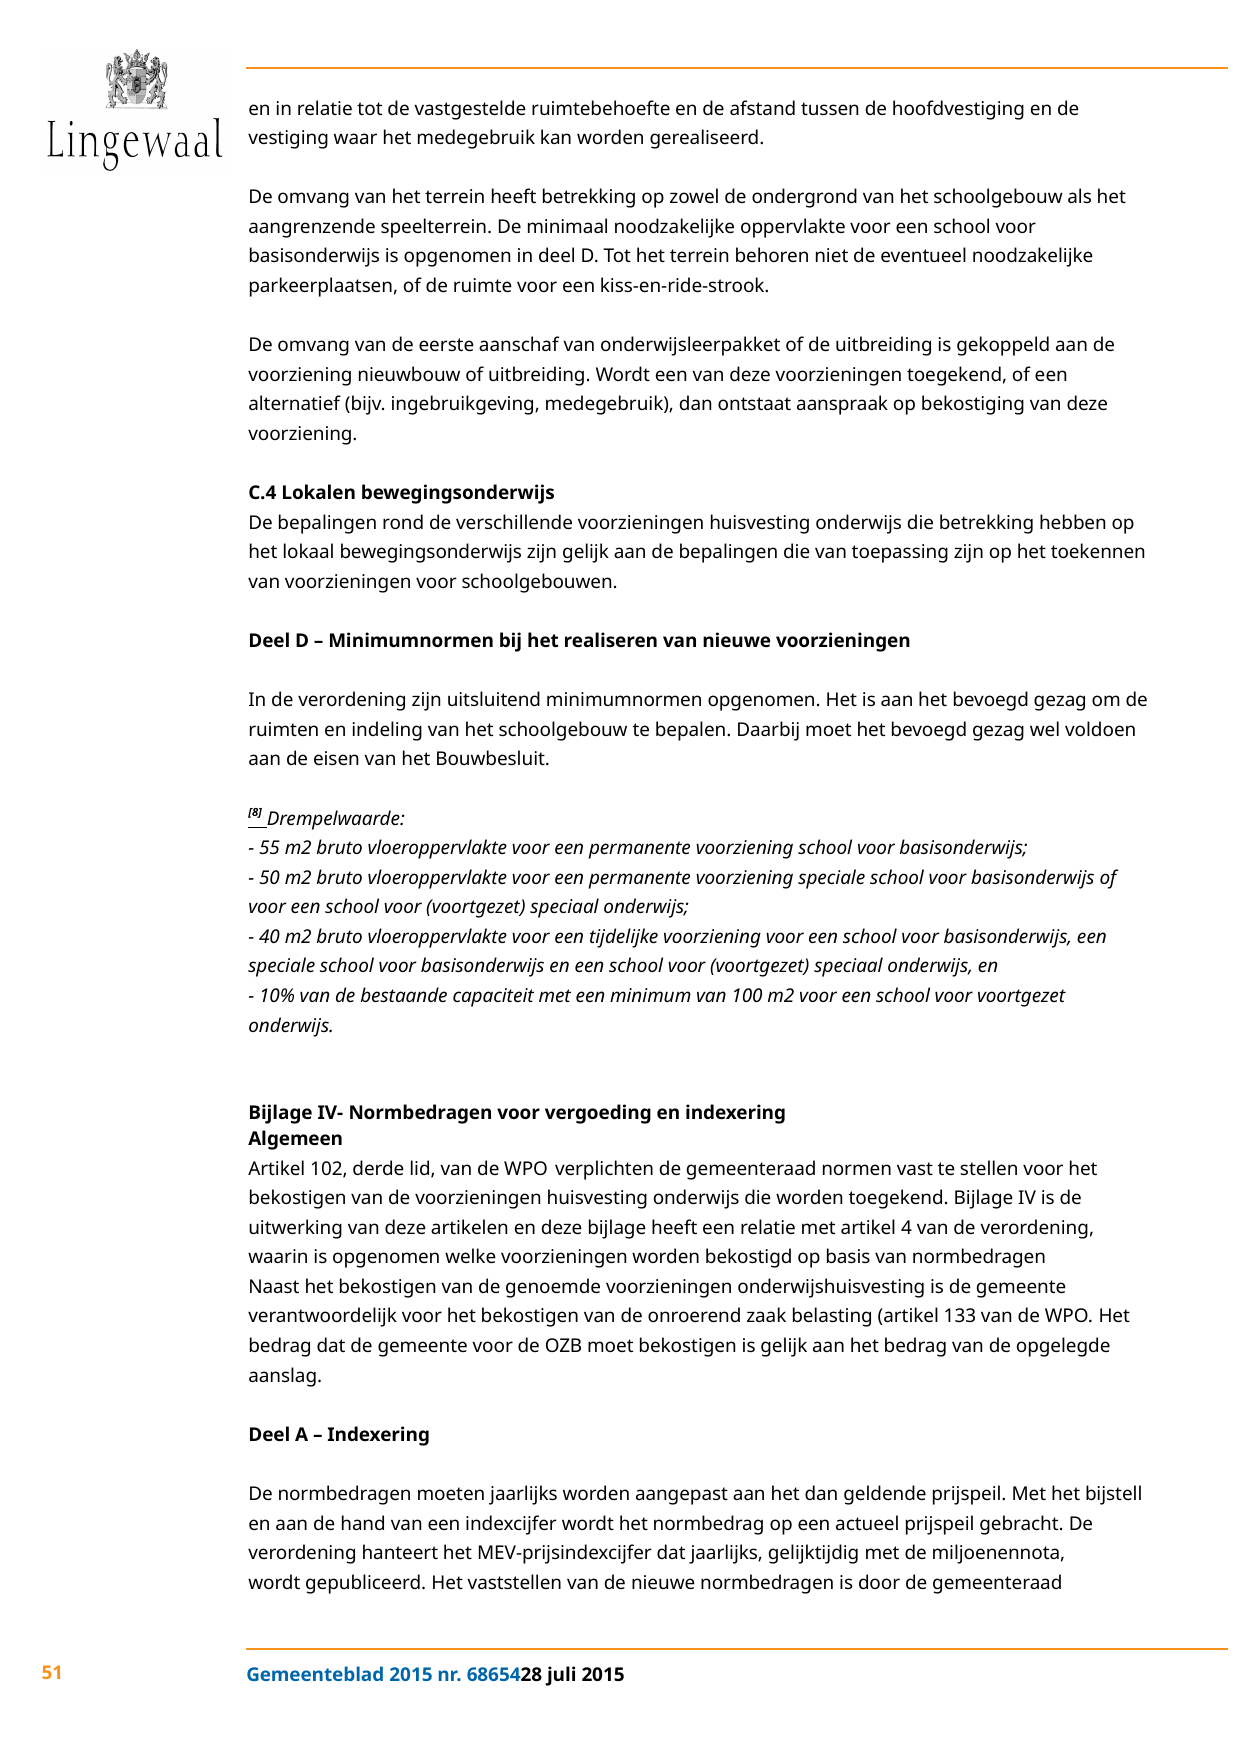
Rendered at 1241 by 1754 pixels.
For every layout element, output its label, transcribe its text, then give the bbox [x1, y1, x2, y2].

text De omvang van de eerste aanschaf van onderwijsleerpakket of de uitbreiding is gekoppeld aan de voorziening nieuwbouw of uitbreiding. Wordt een van deze voorzieningen toegekend, of een alternatief (bijv. ingebruikgeving, medegebruik), dan ontstaat aanspraak op bekostiging van deze voorziening. [248, 331, 1152, 446]
text De bepalingen rond de verschillende voorzieningen huisvesting onderwijs die betrekking hebben op het lokaal bewegingsonderwijs zijn gelijk aan de bepalingen die van toepassing zijn op het toekennen van voorzieningen voor schoolgebouwen. [248, 509, 1152, 594]
text - 50 m2 bruto vloeroppervlakte voor een permanente voorziening speciale school voor basisonderwijs of voor een school voor (voortgezet) speciaal onderwijs; [248, 864, 1152, 919]
text [8] Drempelwaarde: [248, 805, 1152, 831]
text De omvang van het terrein heeft betrekking op zowel de ondergrond van het schoolgebouw als het aangrenzende speelterrein. De minimaal noodzakelijke oppervlakte voor een school voor basisonderwijs is opgenomen in deel D. Tot het terrein behoren niet de eventueel noodzakelijke parkeerplaatsen, of de ruimte voor een kiss-en-ride-strook. [248, 183, 1152, 298]
text In de verordening zijn uitsluitend minimumnormen opgenomen. Het is aan het bevoegd gezag om de ruimten en indeling van het schoolgebouw te bepalen. Daarbij moet het bevoegd gezag wel voldoen aan de eisen van het Bouwbesluit. [248, 686, 1152, 771]
picture [41, 47, 231, 172]
text De normbedragen moeten jaarlijks worden aangepast aan het dan geldende prijspeil. Met het bijstellen aan de hand van een indexcijfer wordt het normbedrag op een actueel prijspeil gebracht. De verordening hanteert het MEV-prijsindexcijfer dat jaarlijks, gelijktijdig met de miljoenennota, wordt gepubliceerd. Het vaststellen van de nieuwe normbedragen is door de gemeenteraad [248, 1480, 1152, 1595]
text C.4 Lokalen bewegingsonderwijs [248, 479, 1152, 505]
text Deel A – Indexering [248, 1421, 1152, 1447]
text - 10% van de bestaande capaciteit met een minimum van 100 m2 voor een school voor voortgezet onderwijs. [248, 982, 1152, 1038]
text en in relatie tot de vastgestelde ruimtebehoefte en de afstand tussen de hoofdvestiging en de vestiging waar het medegebruik kan worden gerealiseerd. [248, 95, 1152, 150]
text Artikel 102, derde lid, van de WPO verplichten de gemeenteraad normen vast te stellen voor het bekostigen van de voorzieningen huisvesting onderwijs die worden toegekend. Bijlage IV is de uitwerking van deze artikelen en deze bijlage heeft een relatie met artikel 4 van de verordening, waarin is opgenomen welke voorzieningen worden bekostigd op basis van normbedragen [248, 1155, 1152, 1269]
text - 55 m2 bruto vloeroppervlakte voor een permanente voorziening school voor basisonderwijs; [248, 834, 1152, 860]
text - 40 m2 bruto vloeroppervlakte voor een tijdelijke voorziening voor een school voor basisonderwijs, een speciale school voor basisonderwijs en een school voor (voortgezet) speciaal onderwijs, en [248, 923, 1152, 978]
text Deel D – Minimumnormen bij het realiseren van nieuwe voorzieningen [248, 627, 1152, 653]
text Algemeen [248, 1125, 1152, 1151]
text Bijlage IV- Normbedragen voor vergoeding en indexering [248, 1097, 1152, 1125]
text Naast het bekostigen van de genoemde voorzieningen onderwijshuisvesting is de gemeente verantwoordelijk voor het bekostigen van de onroerend zaak belasting (artikel 133 van de WPO. Het bedrag dat de gemeente voor de OZB moet bekostigen is gelijk aan het bedrag van de opgelegde aanslag. [248, 1273, 1152, 1388]
